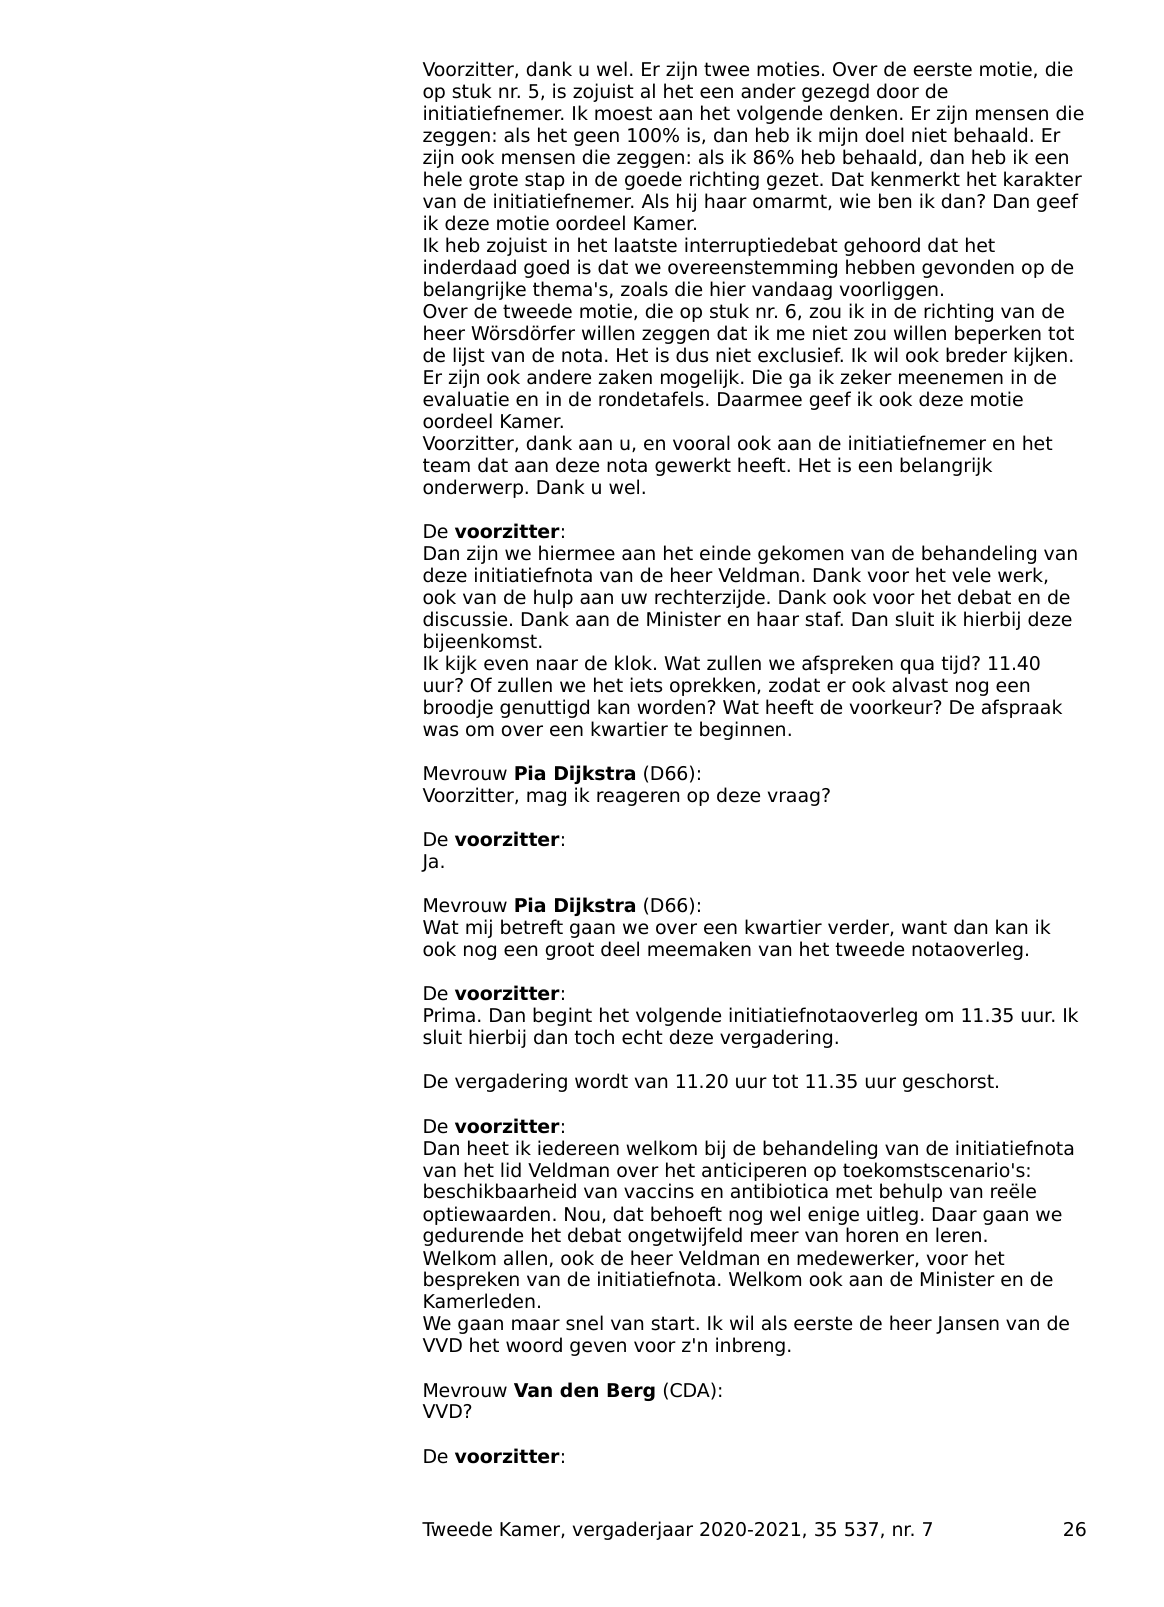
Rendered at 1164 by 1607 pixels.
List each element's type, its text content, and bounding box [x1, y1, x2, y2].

text VVD? [422, 1401, 1087, 1423]
text Mevrouw Pia Dijkstra (D66): [422, 895, 1087, 917]
text Over de tweede motie, die op stuk nr. 6, zou ik in de richting van de heer Wörsdörfer willen zeggen dat ik me niet zou willen beperken tot de lijst van de nota. Het is dus niet exclusief. Ik wil ook breder kijken. Er zijn ook andere zaken mogelijk. Die ga ik zeker meenemen in de evaluatie en in de rondetafels. Daarmee geef ik ook deze motie oordeel Kamer. [422, 301, 1087, 433]
text Voorzitter, dank u wel. Er zijn twee moties. Over de eerste motie, die op stuk nr. 5, is zojuist al het een ander gezegd door de initiatiefnemer. Ik moest aan het volgende denken. Er zijn mensen die zeggen: als het geen 100% is, dan heb ik mijn doel niet behaald. Er zijn ook mensen die zeggen: als ik 86% heb behaald, dan heb ik een hele grote stap in de goede richting gezet. Dat kenmerkt het karakter van de initiatiefnemer. Als hij haar omarmt, wie ben ik dan? Dan geef ik deze motie oordeel Kamer. [422, 59, 1087, 235]
text Voorzitter, mag ik reageren op deze vraag? [422, 785, 1087, 807]
text Ja. [422, 851, 1087, 873]
text De voorzitter: [422, 829, 1087, 851]
text De voorzitter: [422, 1446, 1087, 1468]
text Dan heet ik iedereen welkom bij de behandeling van de initiatiefnota van het lid Veldman over het anticiperen op toekomstscenario's: beschikbaarheid van vaccins en antibiotica met behulp van reële optiewaarden. Nou, dat behoeft nog wel enige uitleg. Daar gaan we gedurende het debat ongetwijfeld meer van horen en leren. [422, 1137, 1087, 1247]
text De voorzitter: [422, 983, 1087, 1005]
text Voorzitter, dank aan u, en vooral ook aan de initiatiefnemer en het team dat aan deze nota gewerkt heeft. Het is een belangrijk onderwerp. Dank u wel. [422, 433, 1087, 499]
text Prima. Dan begint het volgende initiatiefnotaoverleg om 11.35 uur. Ik sluit hierbij dan toch echt deze vergadering. [422, 1005, 1087, 1049]
text De voorzitter: [422, 521, 1087, 543]
text Mevrouw Van den Berg (CDA): [422, 1379, 1087, 1401]
text De vergadering wordt van 11.20 uur tot 11.35 uur geschorst. [422, 1071, 1087, 1093]
text Mevrouw Pia Dijkstra (D66): [422, 763, 1087, 785]
text Welkom allen, ook de heer Veldman en medewerker, voor het bespreken van de initiatiefnota. Welkom ook aan de Minister en de Kamerleden. [422, 1247, 1087, 1313]
text Ik kijk even naar de klok. Wat zullen we afspreken qua tijd? 11.40 uur? Of zullen we het iets oprekken, zodat er ook alvast nog een broodje genuttigd kan worden? Wat heeft de voorkeur? De afspraak was om over een kwartier te beginnen. [422, 653, 1087, 741]
text Ik heb zojuist in het laatste interruptiedebat gehoord dat het inderdaad goed is dat we overeenstemming hebben gevonden op de belangrijke thema's, zoals die hier vandaag voorliggen. [422, 235, 1087, 301]
text Wat mij betreft gaan we over een kwartier verder, want dan kan ik ook nog een groot deel meemaken van het tweede notaoverleg. [422, 917, 1087, 961]
text We gaan maar snel van start. Ik wil als eerste de heer Jansen van de VVD het woord geven voor z'n inbreng. [422, 1313, 1087, 1357]
text De voorzitter: [422, 1116, 1087, 1137]
text Dan zijn we hiermee aan het einde gekomen van de behandeling van deze initiatiefnota van de heer Veldman. Dank voor het vele werk, ook van de hulp aan uw rechterzijde. Dank ook voor het debat en de discussie. Dank aan de Minister en haar staf. Dan sluit ik hierbij deze bijeenkomst. [422, 543, 1087, 653]
